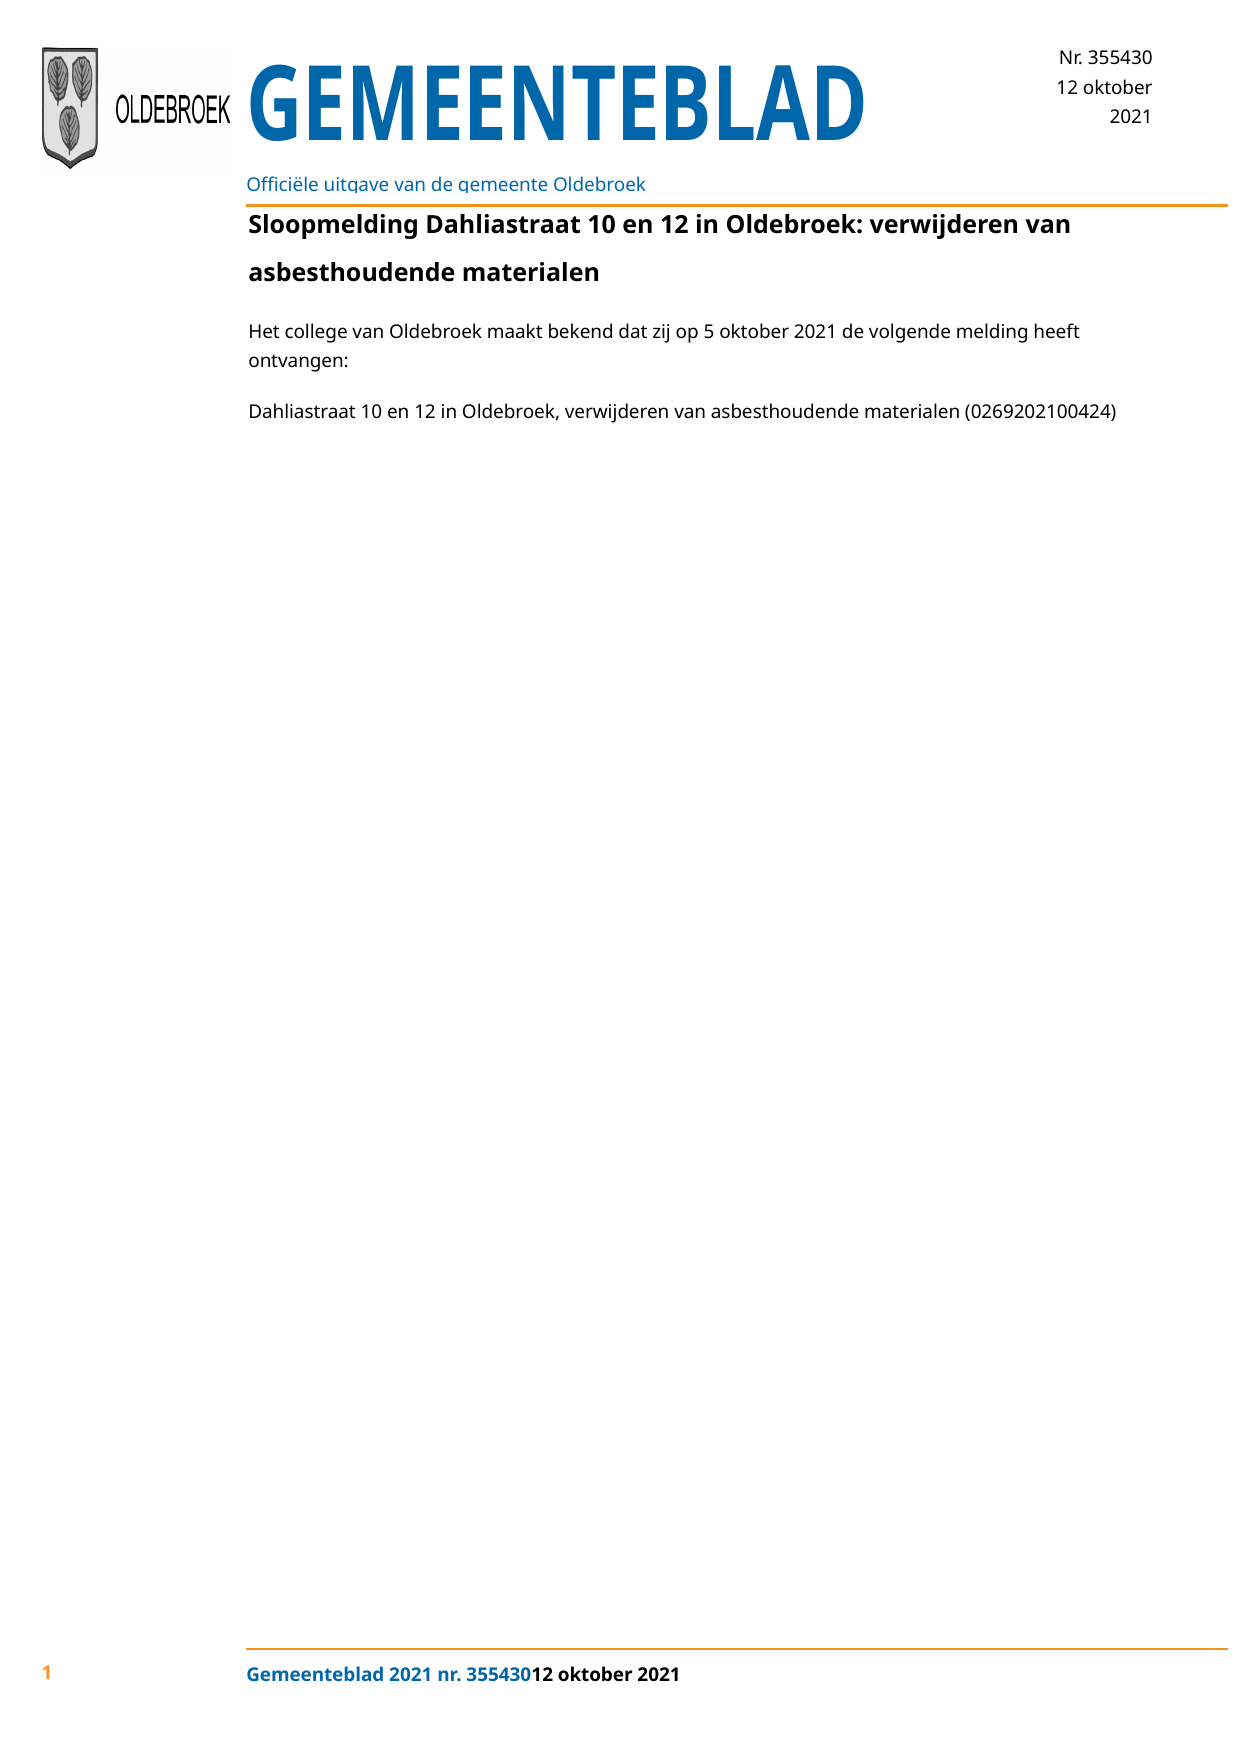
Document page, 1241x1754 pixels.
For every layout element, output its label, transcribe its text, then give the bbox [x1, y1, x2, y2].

text Het college van Oldebroek maakt bekend dat zij op 5 oktober 2021 de volgende melding heeft ontvangen: [248, 318, 1152, 373]
text Sloopmelding Dahliastraat 10 en 12 in Oldebroek: verwijderen van asbesthoudende materialen [248, 207, 1152, 288]
text Dahliastraat 10 en 12 in Oldebroek, verwijderen van asbesthoudende materialen (0269202100424) [248, 398, 1152, 424]
picture [41, 47, 231, 172]
